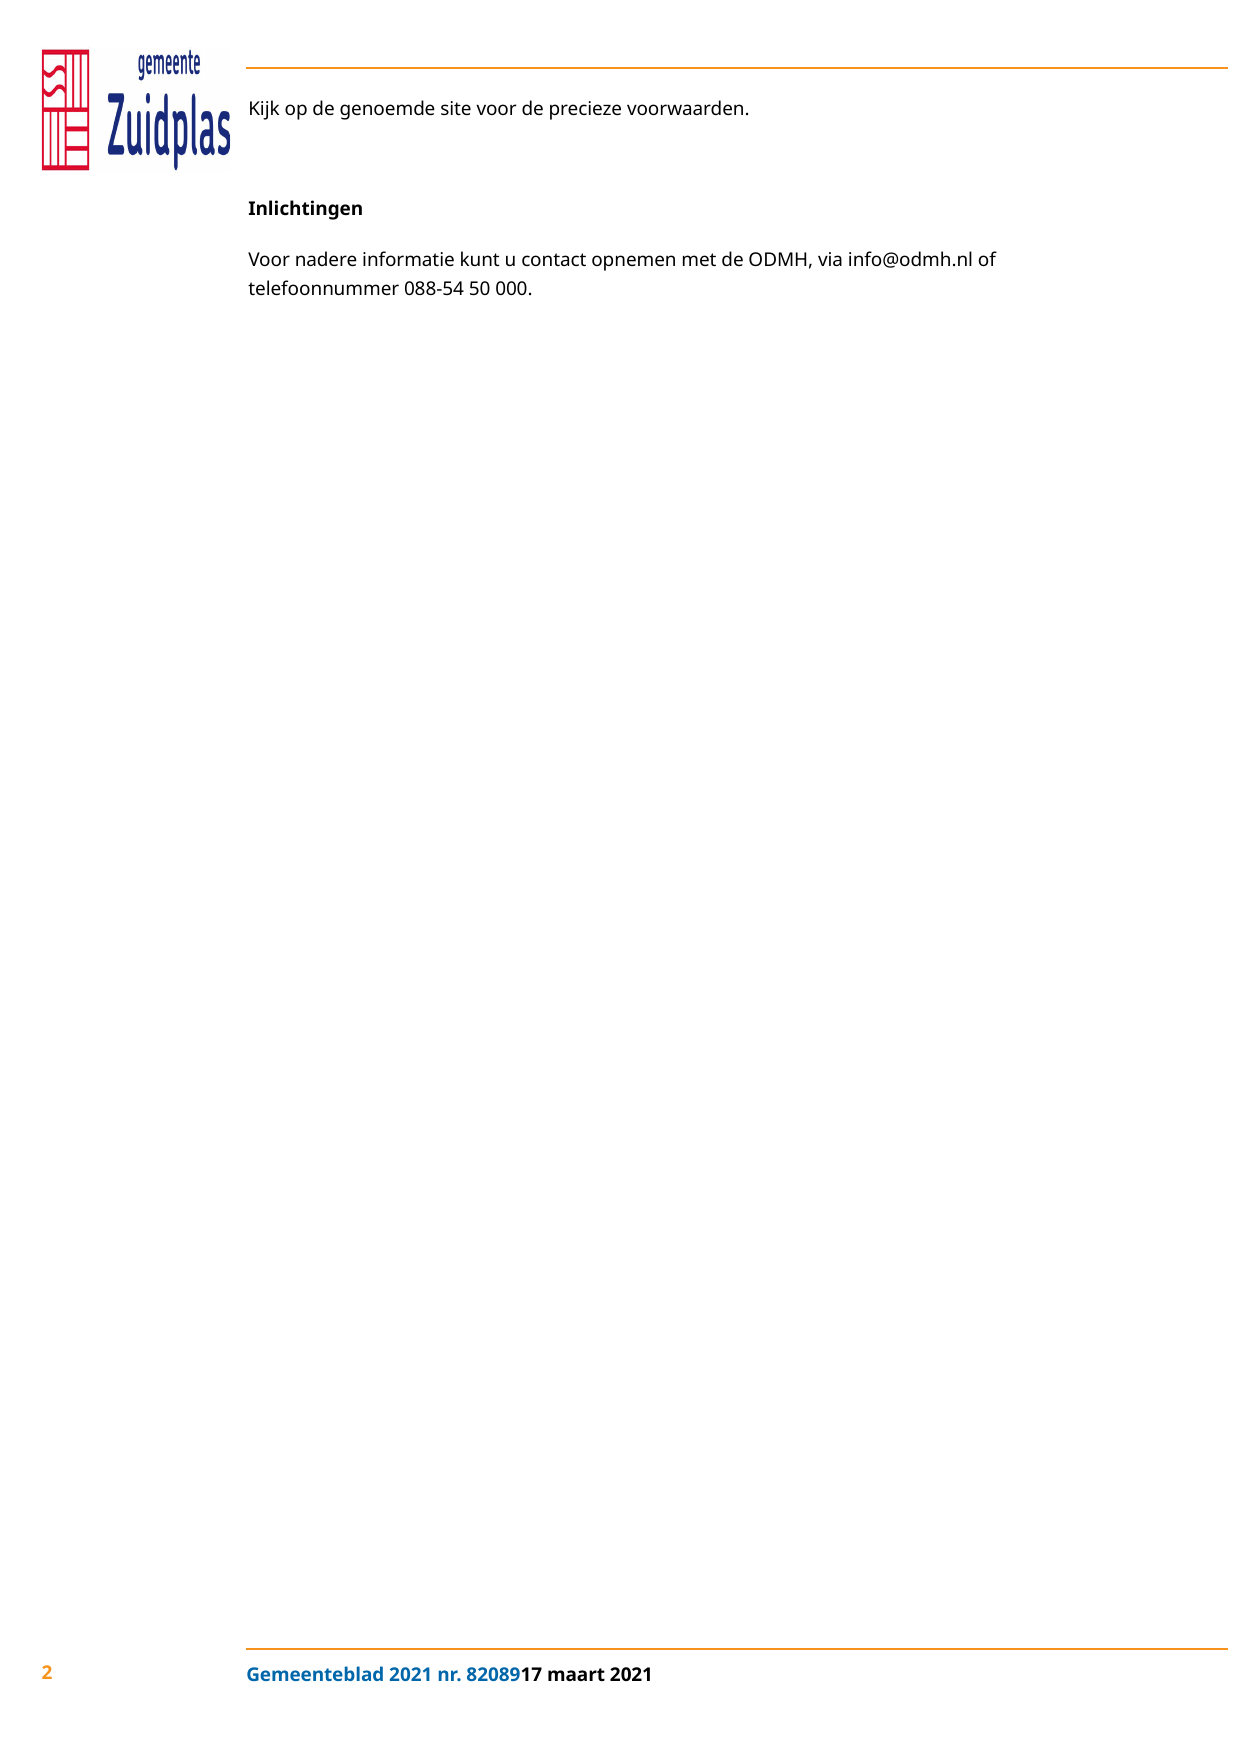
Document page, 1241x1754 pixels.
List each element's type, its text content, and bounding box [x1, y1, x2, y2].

text Voor nadere informatie kunt u contact opnemen met de ODMH, via info@odmh.nl of telefoonnummer 088-54 50 000. [248, 246, 1152, 301]
picture [41, 47, 231, 172]
text Kijk op de genoemde site voor de precieze voorwaarden. [248, 95, 1152, 121]
text Inlichtingen [248, 196, 1152, 221]
